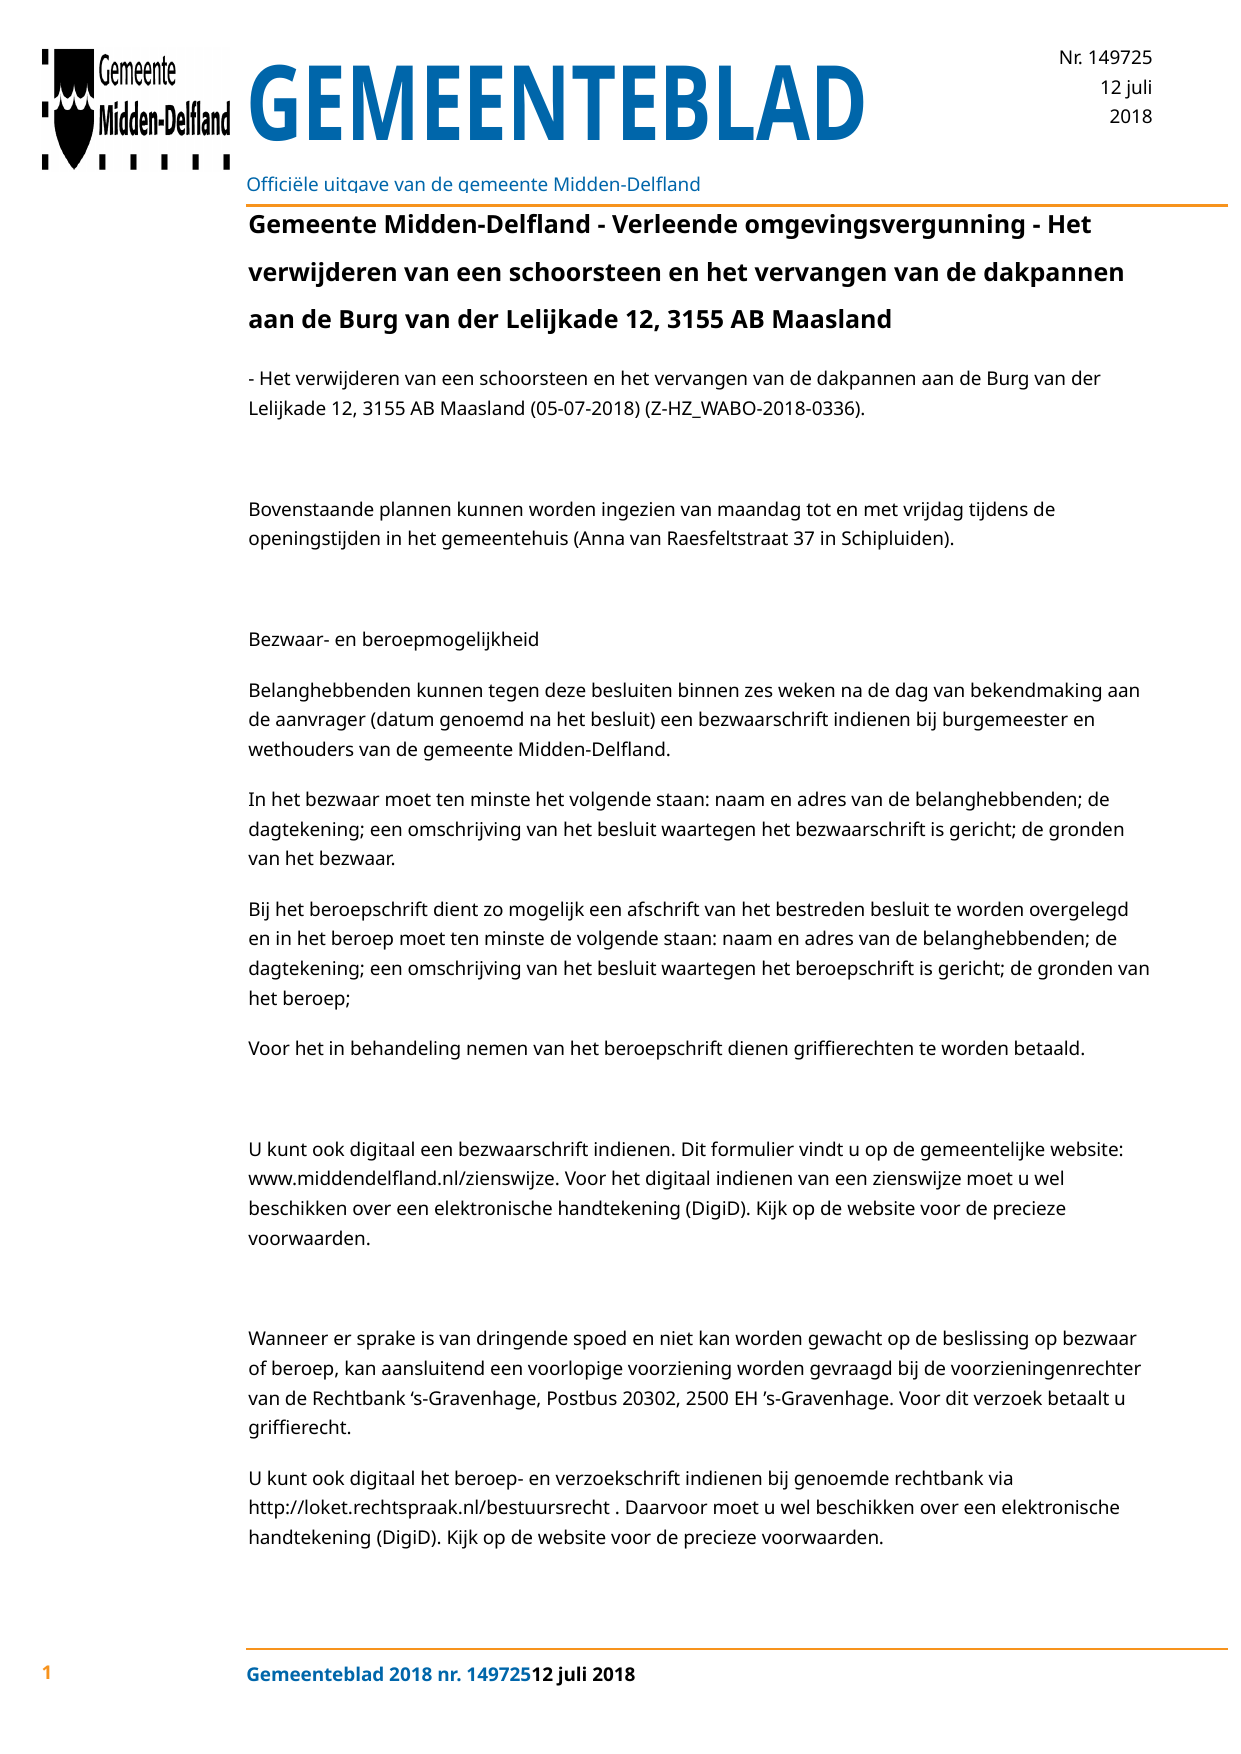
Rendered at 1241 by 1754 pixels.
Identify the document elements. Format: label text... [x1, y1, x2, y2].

text U kunt ook digitaal het beroep- en verzoekschrift indienen bij genoemde rechtbank via http://loket.rechtspraak.nl/bestuursrecht . Daarvoor moet u wel beschikken over een elektronische handtekening (DigiD). Kijk op de website voor de precieze voorwaarden. [248, 1465, 1152, 1549]
text Bovenstaande plannen kunnen worden ingezien van maandag tot en met vrijdag tijdens de openingstijden in het gemeentehuis (Anna van Raesfeltstraat 37 in Schipluiden). [248, 496, 1152, 551]
text Voor het in behandeling nemen van het beroepschrift dienen griffierechten te worden betaald. [248, 1035, 1152, 1061]
text Bezwaar- en beroepmogelijkheid [248, 626, 1152, 652]
text Bij het beroepschrift dient zo mogelijk een afschrift van het bestreden besluit te worden overgelegd en in het beroep moet ten minste de volgende staan: naam en adres van de belanghebbenden; de dagtekening; een omschrijving van het besluit waartegen het beroepschrift is gericht; de gronden van het beroep; [248, 896, 1152, 1010]
text U kunt ook digitaal een bezwaarschrift indienen. Dit formulier vindt u op de gemeentelijke website: www.middendelfland.nl/zienswijze. Voor het digitaal indienen van een zienswijze moet u wel beschikken over een elektronische handtekening (DigiD). Kijk op de website voor de precieze voorwaarden. [248, 1136, 1152, 1250]
text In het bezwaar moet ten minste het volgende staan: naam en adres van de belanghebbenden; de dagtekening; een omschrijving van het besluit waartegen het bezwaarschrift is gericht; de gronden van het bezwaar. [248, 786, 1152, 871]
picture [41, 47, 231, 172]
text Belanghebbenden kunnen tegen deze besluiten binnen zes weken na de dag van bekendmaking aan de aanvrager (datum genoemd na het besluit) een bezwaarschrift indienen bij burgemeester en wethouders van de gemeente Midden-Delfland. [248, 677, 1152, 762]
text Gemeente Midden-Delfland - Verleende omgevingsvergunning - Het verwijderen van een schoorsteen en het vervangen van de dakpannen aan de Burg van der Lelijkade 12, 3155 AB Maasland [248, 207, 1152, 336]
text - Het verwijderen van een schoorsteen en het vervangen van de dakpannen aan de Burg van der Lelijkade 12, 3155 AB Maasland (05-07-2018) (Z-HZ_WABO-2018-0336). [248, 366, 1152, 421]
text Wanneer er sprake is van dringende spoed en niet kan worden gewacht op de beslissing op bezwaar of beroep, kan aansluitend een voorlopige voorziening worden gevraagd bij de voorzieningenrechter van de Rechtbank ‘s-Gravenhage, Postbus 20302, 2500 EH ’s-Gravenhage. Voor dit verzoek betaalt u griffierecht. [248, 1326, 1152, 1440]
